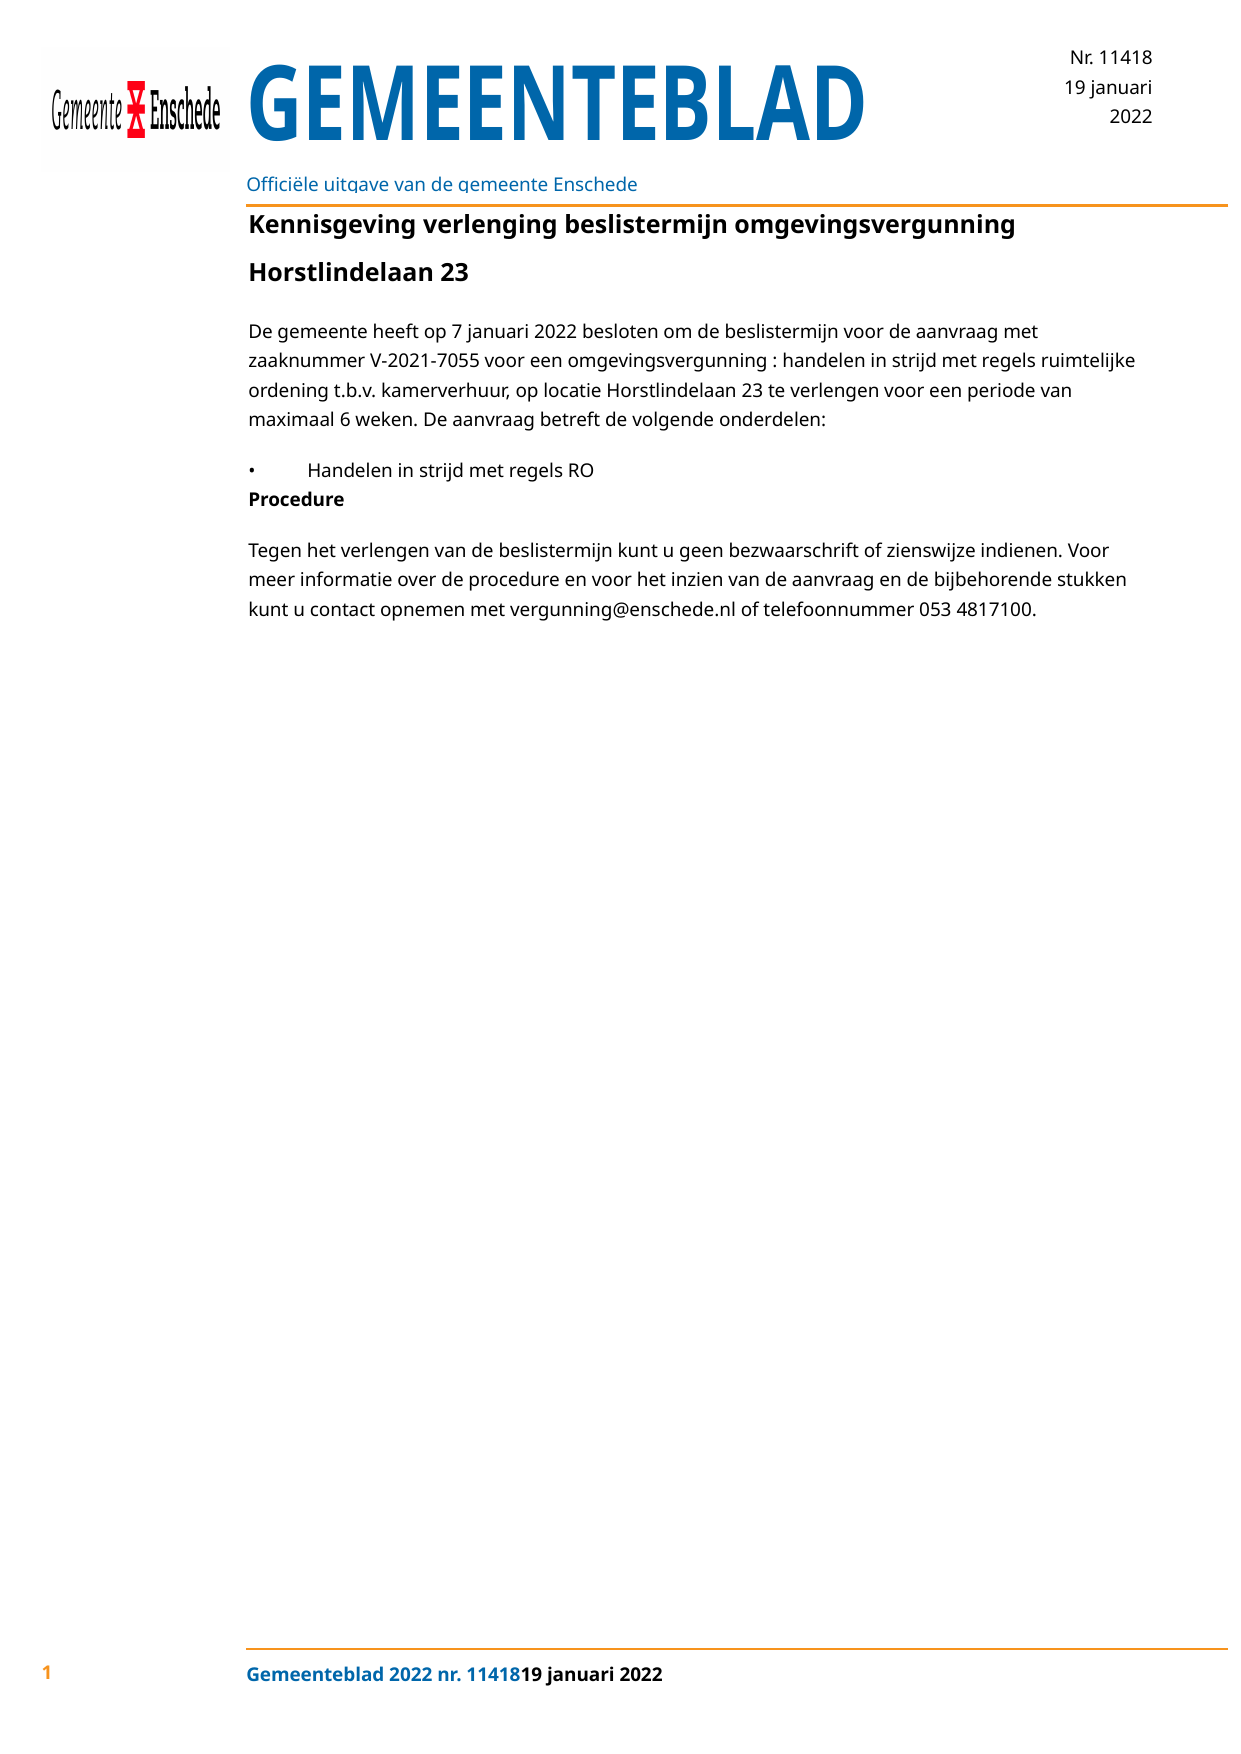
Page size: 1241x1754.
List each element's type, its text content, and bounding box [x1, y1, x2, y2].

text De gemeente heeft op 7 januari 2022 besloten om de beslistermijn voor de aanvraag met zaaknummer V-2021-7055 voor een omgevingsvergunning : handelen in strijd met regels ruimtelijke ordening t.b.v. kamerverhuur, op locatie Horstlindelaan 23 te verlengen voor een periode van maximaal 6 weken. De aanvraag betreft de volgende onderdelen: [248, 318, 1152, 432]
text Kennisgeving verlenging beslistermijn omgevingsvergunning Horstlindelaan 23 [248, 207, 1152, 288]
list Handelen in strijd met regels RO [248, 457, 1152, 483]
text Procedure [248, 487, 1152, 512]
picture [41, 47, 231, 172]
text Tegen het verlengen van de beslistermijn kunt u geen bezwaarschrift of zienswijze indienen. Voor meer informatie over de procedure en voor het inzien van de aanvraag en de bijbehorende stukken kunt u contact opnemen met vergunning@enschede.nl of telefoonnummer 053 4817100. [248, 537, 1152, 622]
